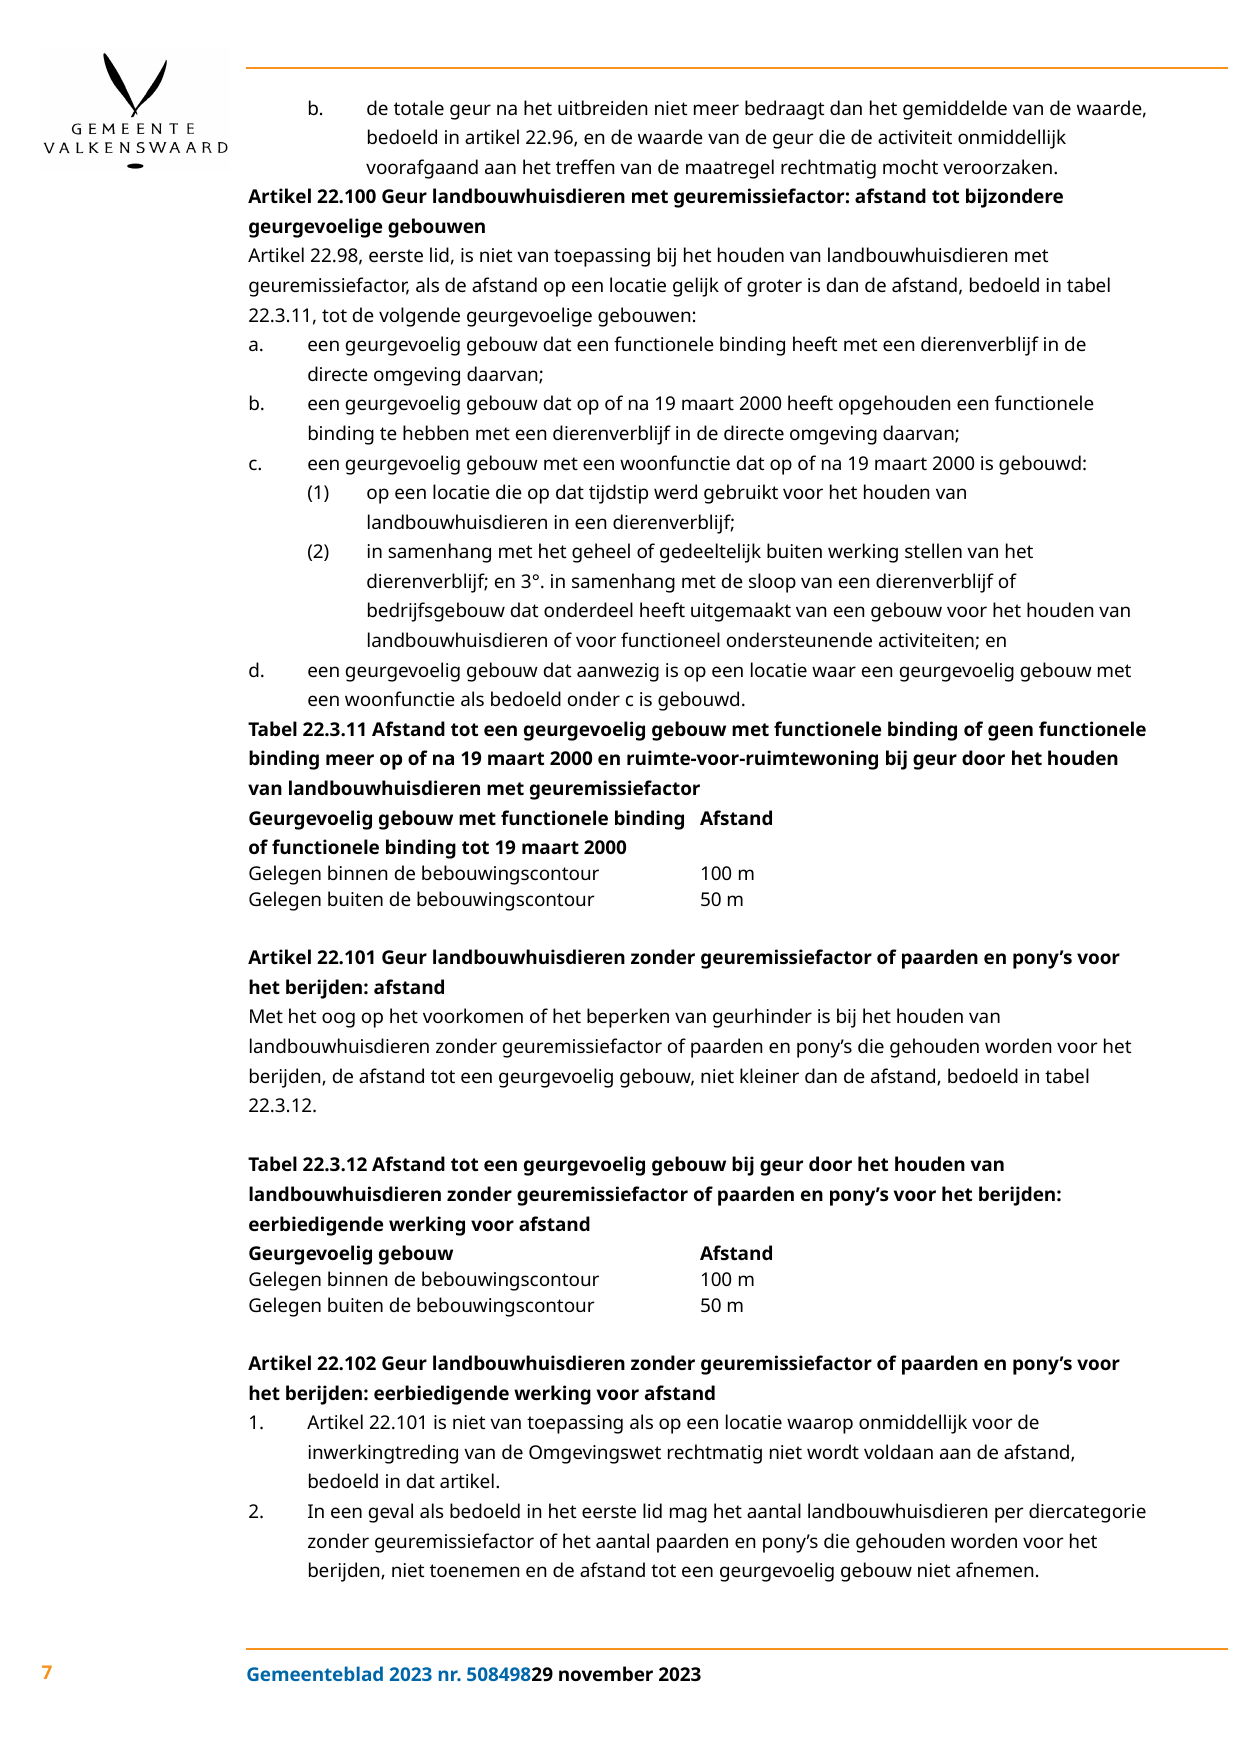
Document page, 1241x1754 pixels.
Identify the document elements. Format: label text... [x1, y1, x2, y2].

list een geurgevoelig gebouw met een woonfunctie dat op of na 19 maart 2000 is gebouwd: [248, 450, 1152, 476]
table_cell 50 m [700, 1292, 1152, 1318]
table_header Afstand [700, 805, 1152, 860]
list op een locatie die op dat tijdstip werd gebruikt voor het houden van landbouwhuisdieren in een dierenverblijf; [307, 479, 1152, 535]
text Artikel 22.102 Geur landbouwhuisdieren zonder geuremissiefactor of paarden en pony’s voor het berijden: eerbiedigende werking voor afstand [248, 1350, 1152, 1406]
table_cell Gelegen buiten de bebouwingscontour [248, 886, 700, 912]
table_cell Gelegen buiten de bebouwingscontour [248, 1292, 700, 1318]
text Artikel 22.100 Geur landbouwhuisdieren met geuremissiefactor: afstand tot bijzondere geurgevoelige gebouwen [248, 183, 1152, 239]
text Artikel 22.98, eerste lid, is niet van toepassing bij het houden van landbouwhuisdieren met geuremissiefactor, als de afstand op een locatie gelijk of groter is dan de afstand, bedoeld in tabel 22.3.11, tot de volgende geurgevoelige gebouwen: [248, 243, 1152, 328]
text Artikel 22.101 Geur landbouwhuisdieren zonder geuremissiefactor of paarden en pony’s voor het berijden: afstand [248, 944, 1152, 1000]
table_cell Gelegen binnen de bebouwingscontour [248, 1266, 700, 1292]
text Tabel 22.3.11 Afstand tot een geurgevoelig gebouw met functionele binding of geen functionele binding meer op of na 19 maart 2000 en ruimte-voor-ruimtewoning bij geur door het houden van landbouwhuisdieren met geuremissiefactor [248, 716, 1152, 801]
table_cell 100 m [700, 860, 1152, 886]
list een geurgevoelig gebouw dat een functionele binding heeft met een dierenverblijf in de directe omgeving daarvan; [248, 331, 1152, 387]
list een geurgevoelig gebouw dat op of na 19 maart 2000 heeft opgehouden een functionele binding te hebben met een dierenverblijf in de directe omgeving daarvan; [248, 391, 1152, 446]
table_header Geurgevoelig gebouw met functionele binding of functionele binding tot 19 maart 2000 [248, 805, 700, 860]
table_header Afstand [700, 1240, 1152, 1266]
list in samenhang met het geheel of gedeeltelijk buiten werking stellen van het dierenverblijf; en 3°. in samenhang met de sloop van een dierenverblijf of bedrijfsgebouw dat onderdeel heeft uitgemaakt van een gebouw voor het houden van landbouwhuisdieren of voor functioneel ondersteunende activiteiten; en [307, 538, 1152, 653]
table_header Geurgevoelig gebouw [248, 1240, 700, 1266]
list In een geval als bedoeld in het eerste lid mag het aantal landbouwhuisdieren per diercategorie zonder geuremissiefactor of het aantal paarden en pony’s die gehouden worden voor het berijden, niet toenemen en de afstand tot een geurgevoelig gebouw niet afnemen. [248, 1498, 1152, 1583]
table_cell Gelegen binnen de bebouwingscontour [248, 860, 700, 886]
table_cell 50 m [700, 886, 1152, 912]
table_cell 100 m [700, 1266, 1152, 1292]
text Tabel 22.3.12 Afstand tot een geurgevoelig gebouw bij geur door het houden van landbouwhuisdieren zonder geuremissiefactor of paarden en pony’s voor het berijden: eerbiedigende werking voor afstand [248, 1152, 1152, 1236]
picture [41, 47, 231, 172]
list de totale geur na het uitbreiden niet meer bedraagt dan het gemiddelde van de waarde, bedoeld in artikel 22.96, en de waarde van de geur die de activiteit onmiddellijk voorafgaand aan het treffen van de maatregel rechtmatig mocht veroorzaken. [307, 95, 1152, 180]
text Met het oog op het voorkomen of het beperken van geurhinder is bij het houden van landbouwhuisdieren zonder geuremissiefactor of paarden en pony’s die gehouden worden voor het berijden, de afstand tot een geurgevoelig gebouw, niet kleiner dan de afstand, bedoeld in tabel 22.3.12. [248, 1004, 1152, 1118]
list Artikel 22.101 is niet van toepassing als op een locatie waarop onmiddellijk voor de inwerkingtreding van de Omgevingswet rechtmatig niet wordt voldaan aan de afstand, bedoeld in dat artikel. [248, 1409, 1152, 1494]
list een geurgevoelig gebouw dat aanwezig is op een locatie waar een geurgevoelig gebouw met een woonfunctie als bedoeld onder c is gebouwd. [248, 657, 1152, 712]
